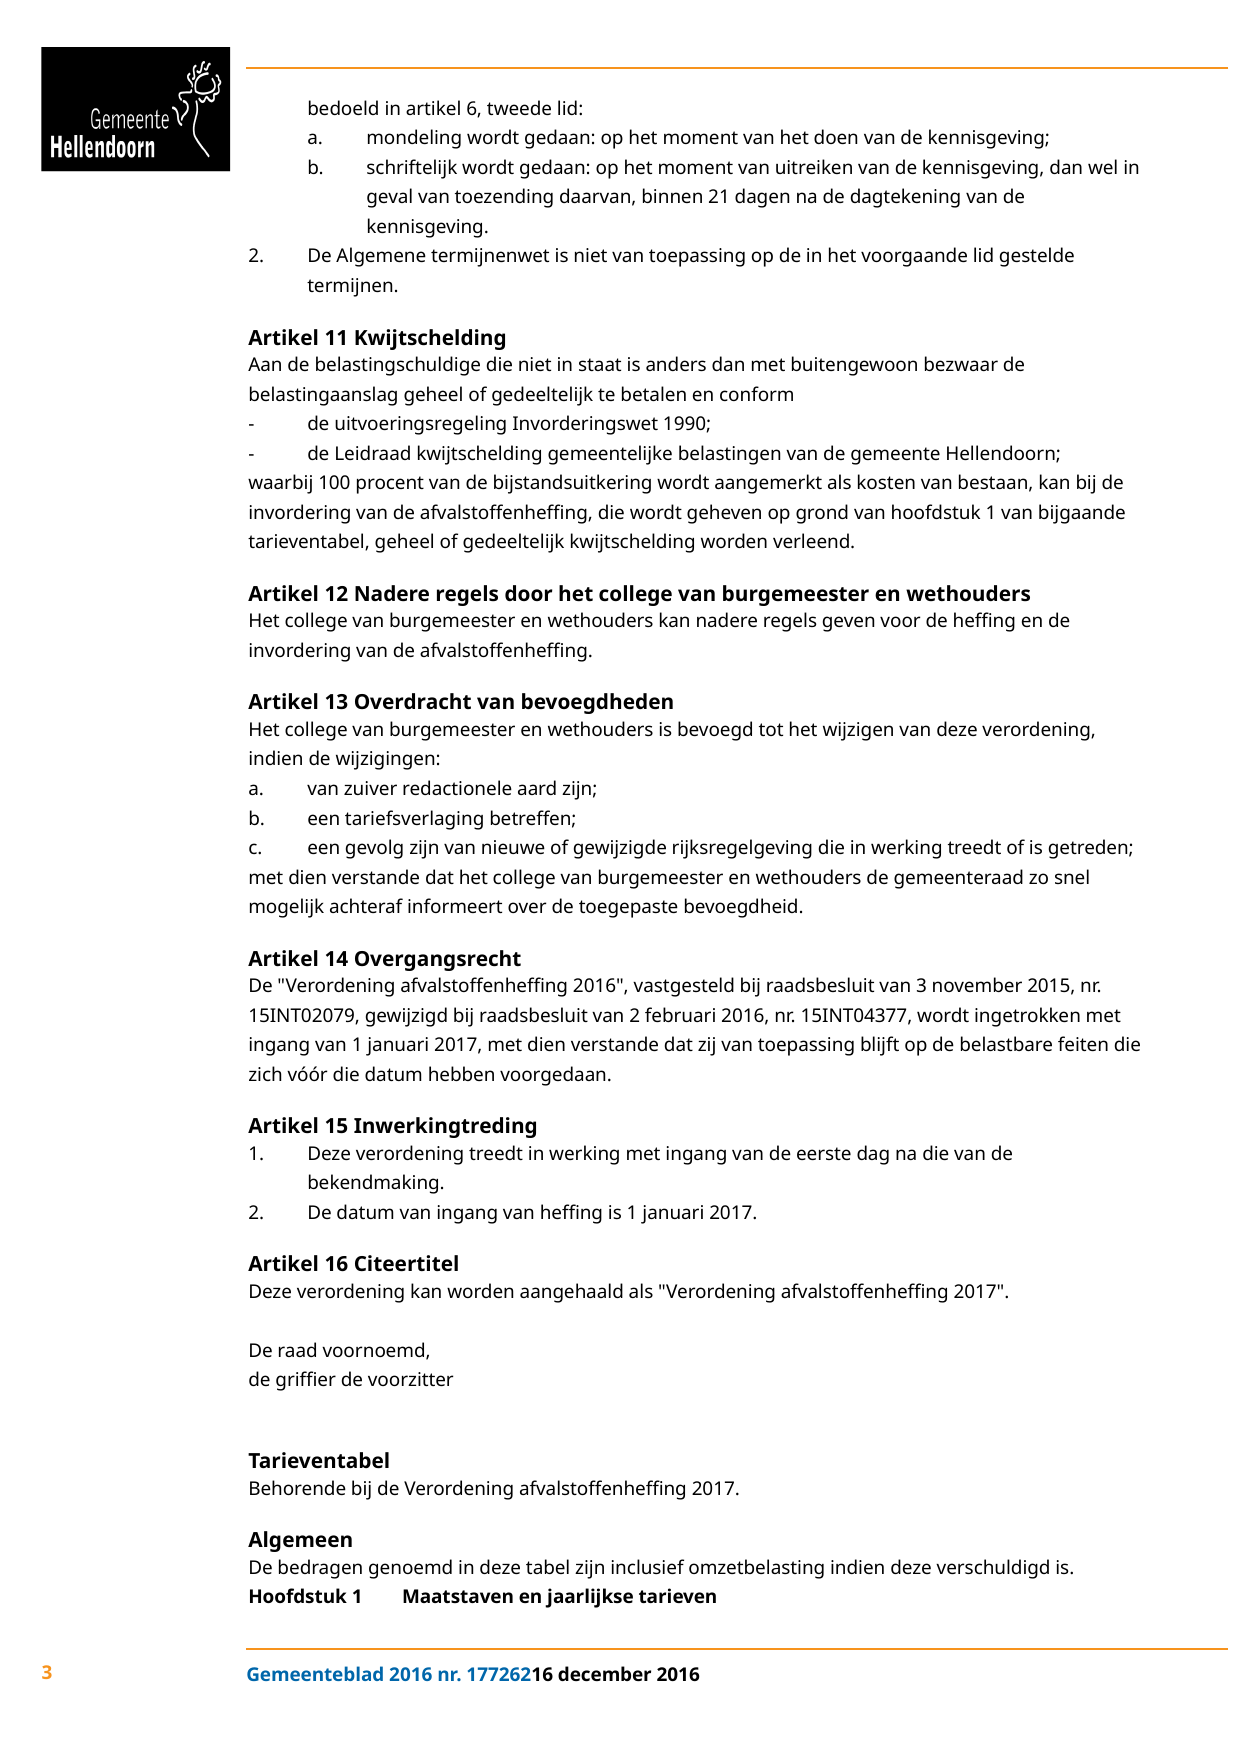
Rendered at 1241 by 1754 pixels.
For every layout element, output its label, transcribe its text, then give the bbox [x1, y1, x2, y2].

text Artikel 14 Overgangsrecht [248, 944, 1152, 972]
text Behorende bij de Verordening afvalstoffenheffing 2017. [248, 1475, 1152, 1501]
picture [41, 47, 231, 172]
list De datum van ingang van heffing is 1 januari 2017. [248, 1199, 1152, 1225]
text met dien verstande dat het college van burgemeester en wethouders de gemeenteraad zo snel mogelijk achteraf informeert over de toegepaste bevoegdheid. [248, 864, 1152, 919]
table_header Maatstaven en jaarlijkse tarieven [402, 1584, 844, 1609]
text waarbij 100 procent van de bijstandsuitkering wordt aangemerkt als kosten van bestaan, kan bij de invordering van de afvalstoffenheffing, die wordt geheven op grond van hoofdstuk 1 van bijgaande tarieventabel, geheel of gedeeltelijk kwijtschelding worden verleend. [248, 469, 1152, 554]
list mondeling wordt gedaan: op het moment van het doen van de kennisgeving; [307, 124, 1152, 150]
list een tariefsverlaging betreffen; [248, 805, 1152, 830]
text Deze verordening kan worden aangehaald als "Verordening afvalstoffenheffing 2017". [248, 1278, 1152, 1304]
text Aan de belastingschuldige die niet in staat is anders dan met buitengewoon bezwaar de belastingaanslag geheel of gedeeltelijk te betalen en conform [248, 351, 1152, 406]
list van zuiver redactionele aard zijn; [248, 775, 1152, 801]
text Artikel 11 Kwijtschelding [248, 323, 1152, 351]
text Artikel 13 Overdracht van bevoegdheden [248, 687, 1152, 716]
text Artikel 15 Inwerkingtreding [248, 1111, 1152, 1140]
text Algemeen [248, 1526, 1152, 1554]
text De "Verordening afvalstoffenheffing 2016", vastgesteld bij raadsbesluit van 3 november 2015, nr. 15INT02079, gewijzigd bij raadsbesluit van 2 februari 2016, nr. 15INT04377, wordt ingetrokken met ingang van 1 januari 2017, met dien verstande dat zij van toepassing blijft op de belastbare feiten die zich vóór die datum hebben voorgedaan. [248, 972, 1152, 1087]
list de Leidraad kwijtschelding gemeentelijke belastingen van de gemeente Hellendoorn; [248, 440, 1152, 466]
text Artikel 16 Citeertitel [248, 1249, 1152, 1278]
text Tarieventabel [248, 1447, 1152, 1475]
text Artikel 12 Nadere regels door het college van burgemeester en wethouders [248, 579, 1152, 607]
list schriftelijk wordt gedaan: op het moment van uitreiken van de kennisgeving, dan wel in geval van toezending daarvan, binnen 21 dagen na de dagtekening van de kennisgeving. [307, 154, 1152, 239]
list bedoeld in artikel 6, tweede lid: [248, 95, 1152, 121]
text Het college van burgemeester en wethouders is bevoegd tot het wijzigen van deze verordening, indien de wijzigingen: [248, 716, 1152, 771]
list Deze verordening treedt in werking met ingang van de eerste dag na die van de bekendmaking. [248, 1140, 1152, 1195]
table_header [998, 1584, 1152, 1609]
list een gevolg zijn van nieuwe of gewijzigde rijksregelgeving die in werking treedt of is getreden; [248, 834, 1152, 860]
list de uitvoeringsregeling Invorderingswet 1990; [248, 410, 1152, 436]
list De Algemene termijnenwet is niet van toepassing op de in het voorgaande lid gestelde termijnen. [248, 243, 1152, 298]
text De bedragen genoemd in deze tabel zijn inclusief omzetbelasting indien deze verschuldigd is. [248, 1554, 1152, 1580]
table_header Hoofdstuk 1 [248, 1584, 402, 1609]
text De raad voornoemd, [248, 1337, 1152, 1363]
table_header [844, 1584, 998, 1609]
text Het college van burgemeester en wethouders kan nadere regels geven voor de heffing en de invordering van de afvalstoffenheffing. [248, 607, 1152, 663]
text de griffier de voorzitter [248, 1367, 1152, 1392]
